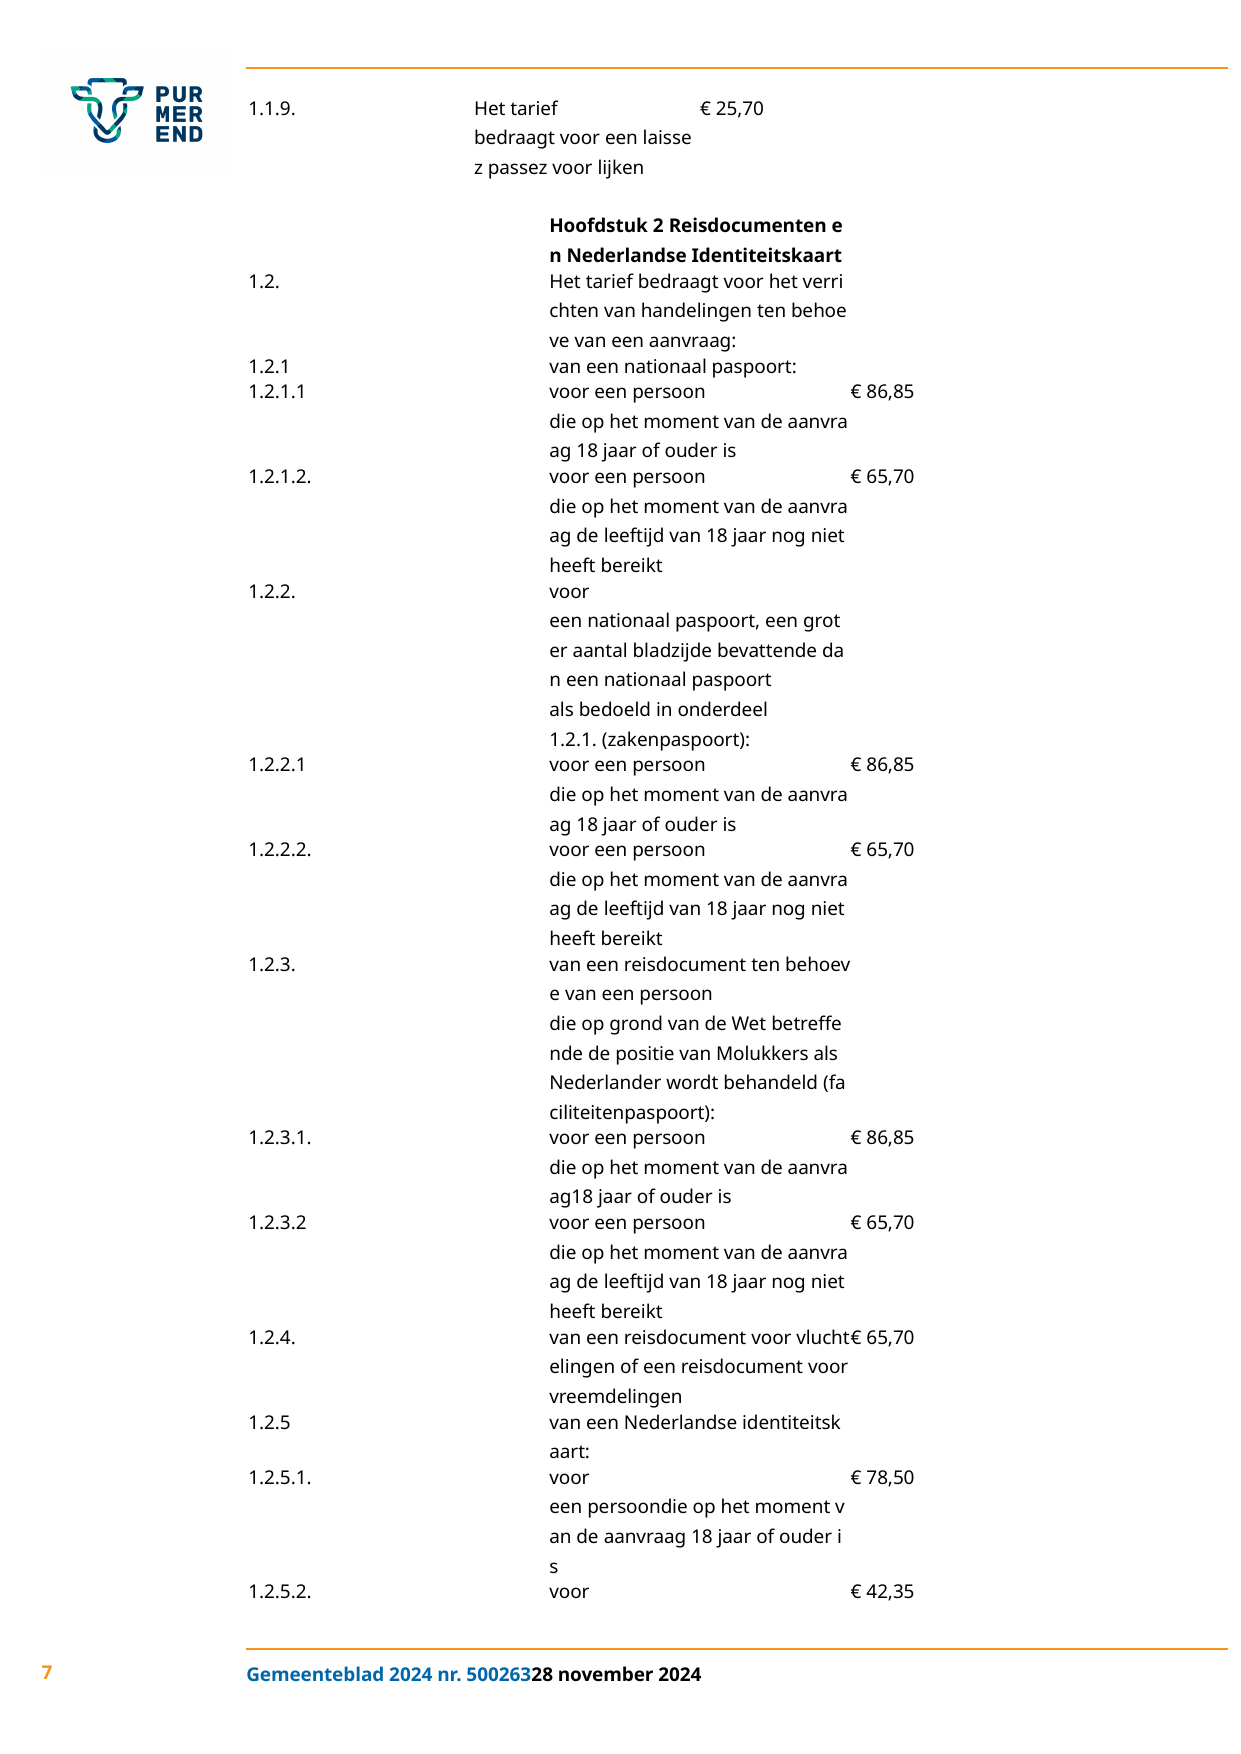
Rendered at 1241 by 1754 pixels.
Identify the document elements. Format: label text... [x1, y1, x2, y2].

picture [41, 47, 231, 172]
table_cell € 65,70 [850, 1324, 1152, 1409]
table_cell € 42,35 [850, 1579, 1152, 1604]
table_cell voor een persoon die op het moment van de aanvraag de leeftijd van 18 jaar nog niet heeft bereikt [549, 464, 850, 578]
table_cell 1.2.2.1 [248, 752, 549, 836]
table_cell [850, 353, 1152, 378]
table_header [248, 213, 549, 268]
table_cell 1.2.1.2. [248, 464, 549, 578]
table_cell € 25,70 [700, 95, 1152, 180]
table_cell 1.2.4. [248, 1324, 549, 1409]
table_cell [850, 951, 1152, 1124]
table_cell [850, 1409, 1152, 1464]
table_cell 1.2. [248, 268, 549, 353]
table_cell van een nationaal paspoort: [549, 353, 850, 378]
table_header [850, 213, 1152, 268]
table_cell van een Nederlandse identiteitskaart: [549, 1409, 850, 1464]
table_cell 1.2.2. [248, 578, 549, 752]
table_cell € 65,70 [850, 1210, 1152, 1324]
table_header Hoofdstuk 2 Reisdocumenten en Nederlandse Identiteitskaart [549, 213, 850, 268]
table_cell 1.2.2.2. [248, 836, 549, 951]
table_cell Het tarief bedraagt voor een laissez passez voor lijken [474, 95, 700, 180]
table_cell voor een persoondie op het moment van de aanvraag 18 jaar of ouder is [549, 1464, 850, 1579]
table_cell 1.2.1.1 [248, 379, 549, 463]
table_cell € 86,85 [850, 1125, 1152, 1209]
table_cell 1.1.9. [248, 95, 474, 180]
table_cell € 65,70 [850, 836, 1152, 951]
table_cell [850, 268, 1152, 353]
table_cell van een reisdocument voor vluchtelingen of een reisdocument voor vreemdelingen [549, 1324, 850, 1409]
table_cell voor een persoon die op het moment van de aanvraag18 jaar of ouder is [549, 1125, 850, 1209]
table_cell Het tarief bedraagt voor het verrichten van handelingen ten behoeve van een aanvraag: [549, 268, 850, 353]
table_cell € 86,85 [850, 379, 1152, 463]
table_cell [850, 578, 1152, 752]
table_cell € 65,70 [850, 464, 1152, 578]
table_cell € 78,50 [850, 1464, 1152, 1579]
table_cell voor een persoon die op het moment van de aanvraag de leeftijd van 18 jaar nog niet heeft bereikt [549, 836, 850, 951]
table_cell voor een nationaal paspoort, een groter aantal bladzijde bevattende dan een nationaal paspoort als bedoeld in onderdeel 1.2.1. (zakenpaspoort): [549, 578, 850, 752]
table_cell van een reisdocument ten behoeve van een persoon die op grond van de Wet betreffende de positie van Molukkers als Nederlander wordt behandeld (faciliteitenpaspoort): [549, 951, 850, 1124]
table_cell voor een persoon die op het moment van de aanvraag 18 jaar of ouder is [549, 379, 850, 463]
table_cell 1.2.3.1. [248, 1125, 549, 1209]
table_cell € 86,85 [850, 752, 1152, 836]
table_cell voor [549, 1579, 850, 1604]
table_cell voor een persoon die op het moment van de aanvraag 18 jaar of ouder is [549, 752, 850, 836]
table_cell 1.2.5.1. [248, 1464, 549, 1579]
table_cell 1.2.5.2. [248, 1579, 549, 1604]
table_cell voor een persoon die op het moment van de aanvraag de leeftijd van 18 jaar nog niet heeft bereikt [549, 1210, 850, 1324]
table_cell 1.2.5 [248, 1409, 549, 1464]
table_cell 1.2.3. [248, 951, 549, 1124]
table_cell 1.2.3.2 [248, 1210, 549, 1324]
table_cell 1.2.1 [248, 353, 549, 378]
